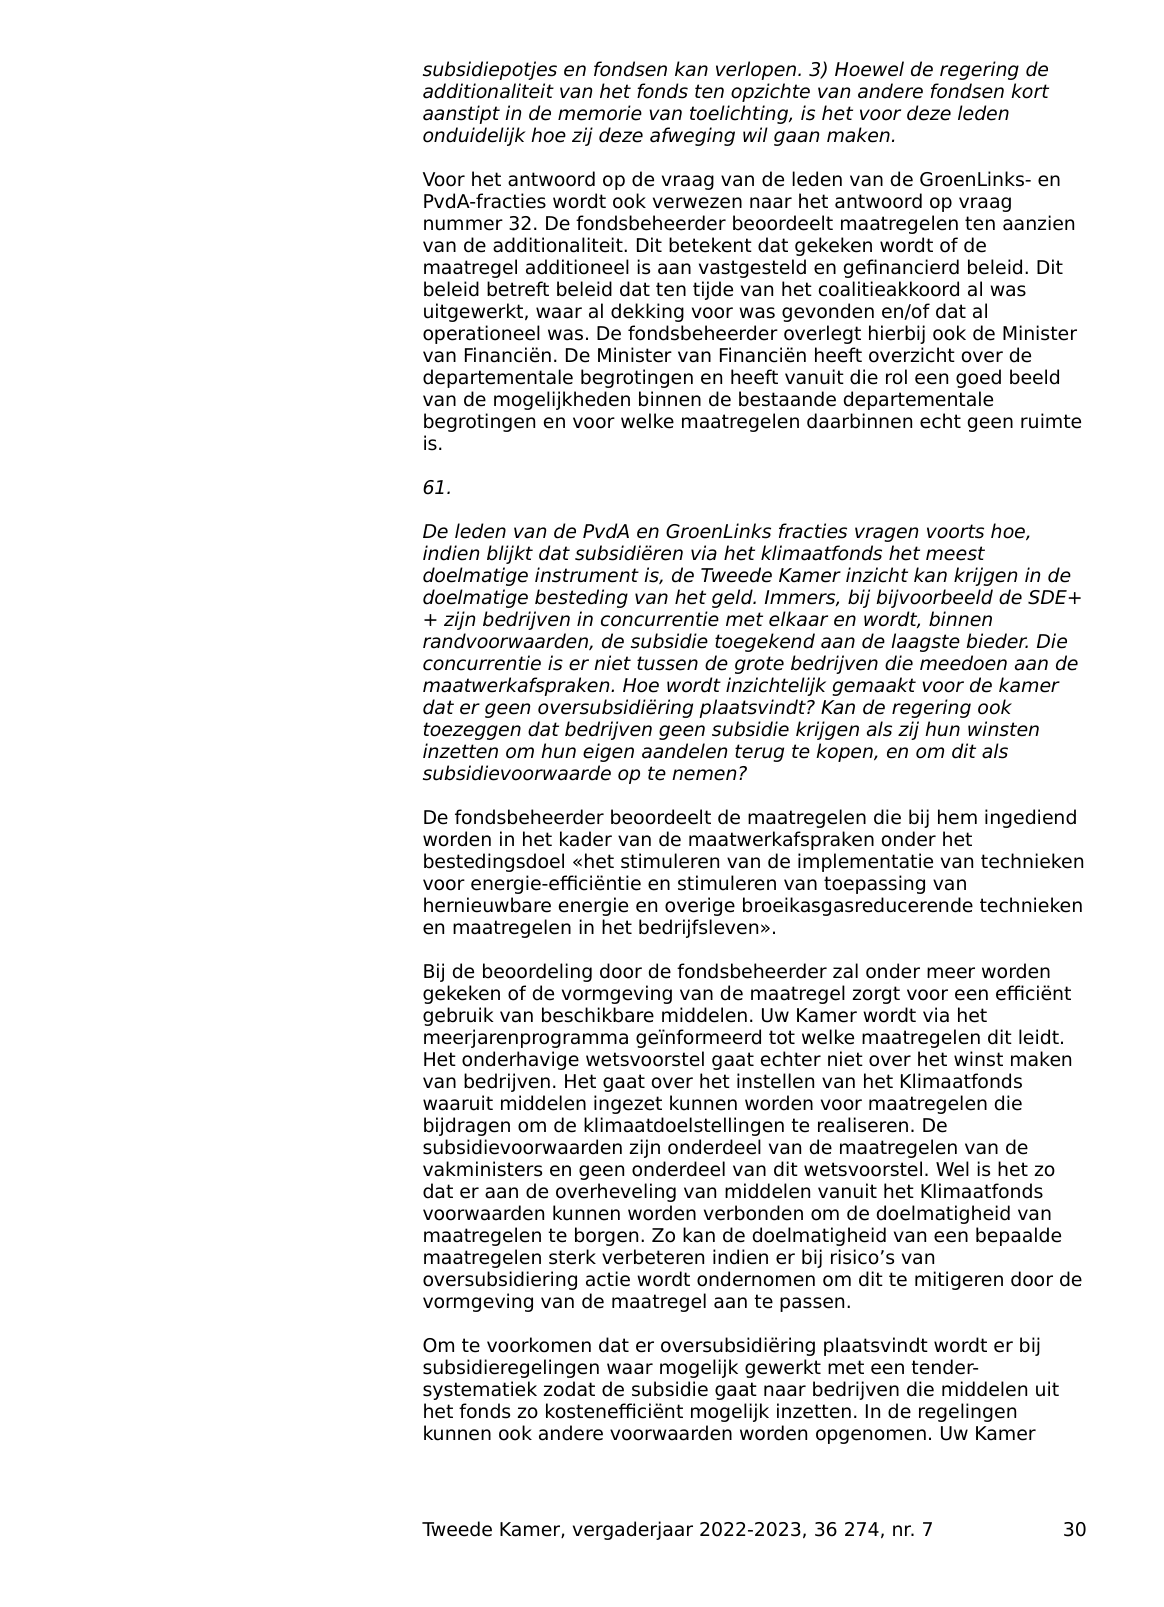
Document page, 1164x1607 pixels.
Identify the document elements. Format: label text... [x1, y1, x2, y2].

text Voor het antwoord op de vraag van de leden van de GroenLinks- en PvdA-fracties wordt ook verwezen naar het antwoord op vraag nummer 32. De fondsbeheerder beoordeelt maatregelen ten aanzien van de additionaliteit. Dit betekent dat gekeken wordt of de maatregel additioneel is aan vastgesteld en gefinancierd beleid. Dit beleid betreft beleid dat ten tijde van het coalitieakkoord al was uitgewerkt, waar al dekking voor was gevonden en/of dat al operationeel was. De fondsbeheerder overlegt hierbij ook de Minister van Financiën. De Minister van Financiën heeft overzicht over de departementale begrotingen en heeft vanuit die rol een goed beeld van de mogelijkheden binnen de bestaande departementale begrotingen en voor welke maatregelen daarbinnen echt geen ruimte is. [422, 169, 1087, 455]
text Om te voorkomen dat er oversubsidiëring plaatsvindt wordt er bij subsidieregelingen waar mogelijk gewerkt met een tender-systematiek zodat de subsidie gaat naar bedrijven die middelen uit het fonds zo kostenefficiënt mogelijk inzetten. In de regelingen kunnen ook andere voorwaarden worden opgenomen. Uw Kamer [422, 1335, 1087, 1445]
text De leden van de PvdA en GroenLinks fracties vragen voorts hoe, indien blijkt dat subsidiëren via het klimaatfonds het meest doelmatige instrument is, de Tweede Kamer inzicht kan krijgen in de doelmatige besteding van het geld. Immers, bij bijvoorbeeld de SDE++ zijn bedrijven in concurrentie met elkaar en wordt, binnen randvoorwaarden, de subsidie toegekend aan de laagste bieder. Die concurrentie is er niet tussen de grote bedrijven die meedoen aan de maatwerkafspraken. Hoe wordt inzichtelijk gemaakt voor de kamer dat er geen oversubsidiëring plaatsvindt? Kan de regering ook toezeggen dat bedrijven geen subsidie krijgen als zij hun winsten inzetten om hun eigen aandelen terug te kopen, en om dit als subsidievoorwaarde op te nemen? [422, 521, 1087, 785]
text De fondsbeheerder beoordeelt de maatregelen die bij hem ingediend worden in het kader van de maatwerkafspraken onder het bestedingsdoel «het stimuleren van de implementatie van technieken voor energie-efficiëntie en stimuleren van toepassing van hernieuwbare energie en overige broeikasgasreducerende technieken en maatregelen in het bedrijfsleven». [422, 807, 1087, 939]
text Bij de beoordeling door de fondsbeheerder zal onder meer worden gekeken of de vormgeving van de maatregel zorgt voor een efficiënt gebruik van beschikbare middelen. Uw Kamer wordt via het meerjarenprogramma geïnformeerd tot welke maatregelen dit leidt. Het onderhavige wetsvoorstel gaat echter niet over het winst maken van bedrijven. Het gaat over het instellen van het Klimaatfonds waaruit middelen ingezet kunnen worden voor maatregelen die bijdragen om de klimaatdoelstellingen te realiseren. De subsidievoorwaarden zijn onderdeel van de maatregelen van de vakministers en geen onderdeel van dit wetsvoorstel. Wel is het zo dat er aan de overheveling van middelen vanuit het Klimaatfonds voorwaarden kunnen worden verbonden om de doelmatigheid van maatregelen te borgen. Zo kan de doelmatigheid van een bepaalde maatregelen sterk verbeteren indien er bij risico’s van oversubsidiering actie wordt ondernomen om dit te mitigeren door de vormgeving van de maatregel aan te passen. [422, 961, 1087, 1313]
subtitle 61. [422, 477, 1087, 499]
text subsidiepotjes en fondsen kan verlopen. 3) Hoewel de regering de additionaliteit van het fonds ten opzichte van andere fondsen kort aanstipt in de memorie van toelichting, is het voor deze leden onduidelijk hoe zij deze afweging wil gaan maken. [422, 59, 1087, 147]
